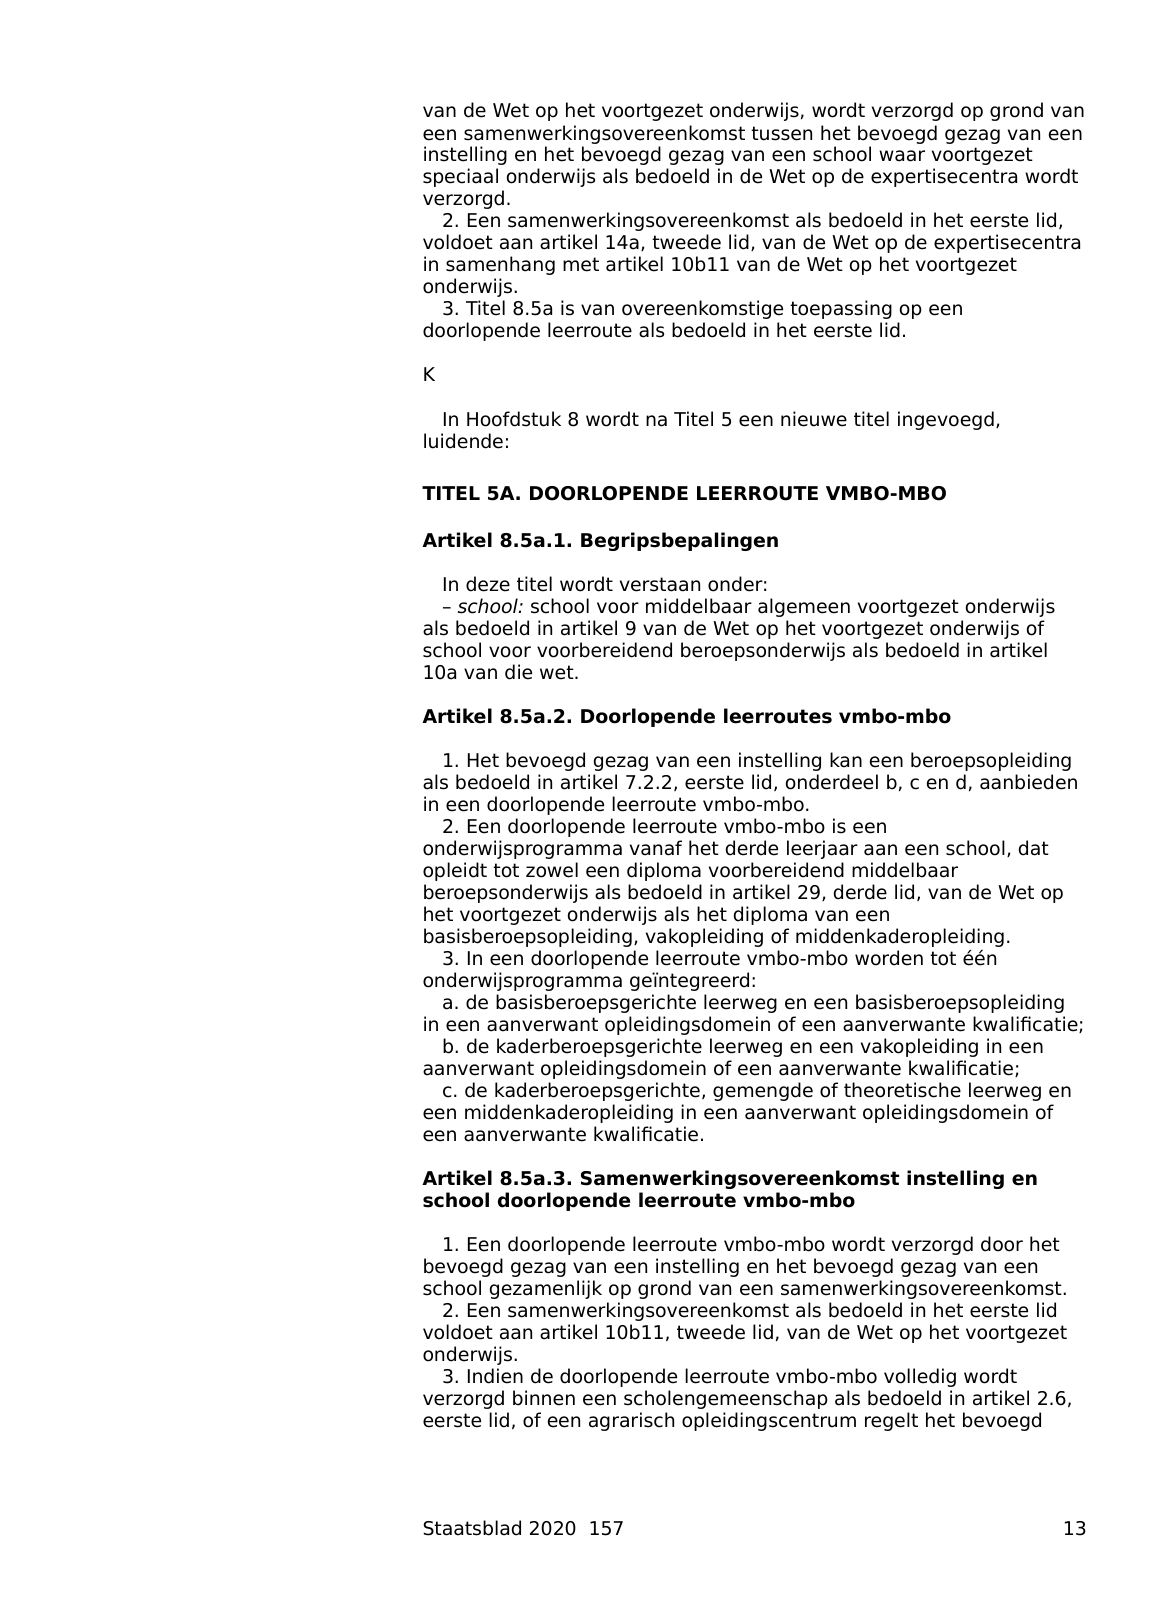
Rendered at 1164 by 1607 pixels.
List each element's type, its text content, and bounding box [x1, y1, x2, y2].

subtitle Artikel 8.5a.2. Doorlopende leerroutes vmbo-mbo [422, 706, 1087, 728]
subtitle Artikel 8.5a.1. Begripsbepalingen [422, 529, 1087, 551]
subtitle TITEL 5A. DOORLOPENDE LEERROUTE VMBO-MBO [422, 482, 1087, 504]
text 2. Een samenwerkingsovereenkomst als bedoeld in het eerste lid, voldoet aan artikel 14a, tweede lid, van de Wet op de expertisecentra in samenhang met artikel 10b11 van de Wet op het voortgezet onderwijs. [422, 210, 1087, 298]
text a. de basisberoepsgerichte leerweg en een basisberoepsopleiding in een aanverwant opleidingsdomein of een aanverwante kwalificatie; [422, 992, 1087, 1036]
text K [422, 364, 1087, 386]
text 3. In een doorlopende leerroute vmbo-mbo worden tot één onderwijsprogramma geïntegreerd: [422, 948, 1087, 992]
text c. de kaderberoepsgerichte, gemengde of theoretische leerweg en een middenkaderopleiding in een aanverwant opleidingsdomein of een aanverwante kwalificatie. [422, 1079, 1087, 1146]
text 1. Het bevoegd gezag van een instelling kan een beroepsopleiding als bedoeld in artikel 7.2.2, eerste lid, onderdeel b, c en d, aanbieden in een doorlopende leerroute vmbo-mbo. [422, 750, 1087, 816]
text 1. Een doorlopende leerroute vmbo-mbo wordt verzorgd door het bevoegd gezag van een instelling en het bevoegd gezag van een school gezamenlijk op grond van een samenwerkingsovereenkomst. [422, 1234, 1087, 1300]
text 3. Titel 8.5a is van overeenkomstige toepassing op een doorlopende leerroute als bedoeld in het eerste lid. [422, 298, 1087, 342]
text 2. Een doorlopende leerroute vmbo-mbo is een onderwijsprogramma vanaf het derde leerjaar aan een school, dat opleidt tot zowel een diploma voorbereidend middelbaar beroepsonderwijs als bedoeld in artikel 29, derde lid, van de Wet op het voortgezet onderwijs als het diploma van een basisberoepsopleiding, vakopleiding of middenkaderopleiding. [422, 816, 1087, 948]
text – school: school voor middelbaar algemeen voortgezet onderwijs als bedoeld in artikel 9 van de Wet op het voortgezet onderwijs of school voor voorbereidend beroepsonderwijs als bedoeld in artikel 10a van die wet. [422, 596, 1087, 683]
text b. de kaderberoepsgerichte leerweg en een vakopleiding in een aanverwant opleidingsdomein of een aanverwante kwalificatie; [422, 1036, 1087, 1079]
text 3. Indien de doorlopende leerroute vmbo-mbo volledig wordt verzorgd binnen een scholengemeenschap als bedoeld in artikel 2.6, eerste lid, of een agrarisch opleidingscentrum regelt het bevoegd [422, 1366, 1087, 1432]
text van de Wet op het voortgezet onderwijs, wordt verzorgd op grond van een samenwerkingsovereenkomst tussen het bevoegd gezag van een instelling en het bevoegd gezag van een school waar voortgezet speciaal onderwijs als bedoeld in de Wet op de expertisecentra wordt verzorgd. [422, 100, 1087, 210]
text In Hoofdstuk 8 wordt na Titel 5 een nieuwe titel ingevoegd, luidende: [422, 408, 1087, 452]
text 2. Een samenwerkingsovereenkomst als bedoeld in het eerste lid voldoet aan artikel 10b11, tweede lid, van de Wet op het voortgezet onderwijs. [422, 1300, 1087, 1366]
subtitle Artikel 8.5a.3. Samenwerkingsovereenkomst instelling en school doorlopende leerroute vmbo-mbo [422, 1168, 1087, 1212]
text In deze titel wordt verstaan onder: [422, 574, 1087, 596]
